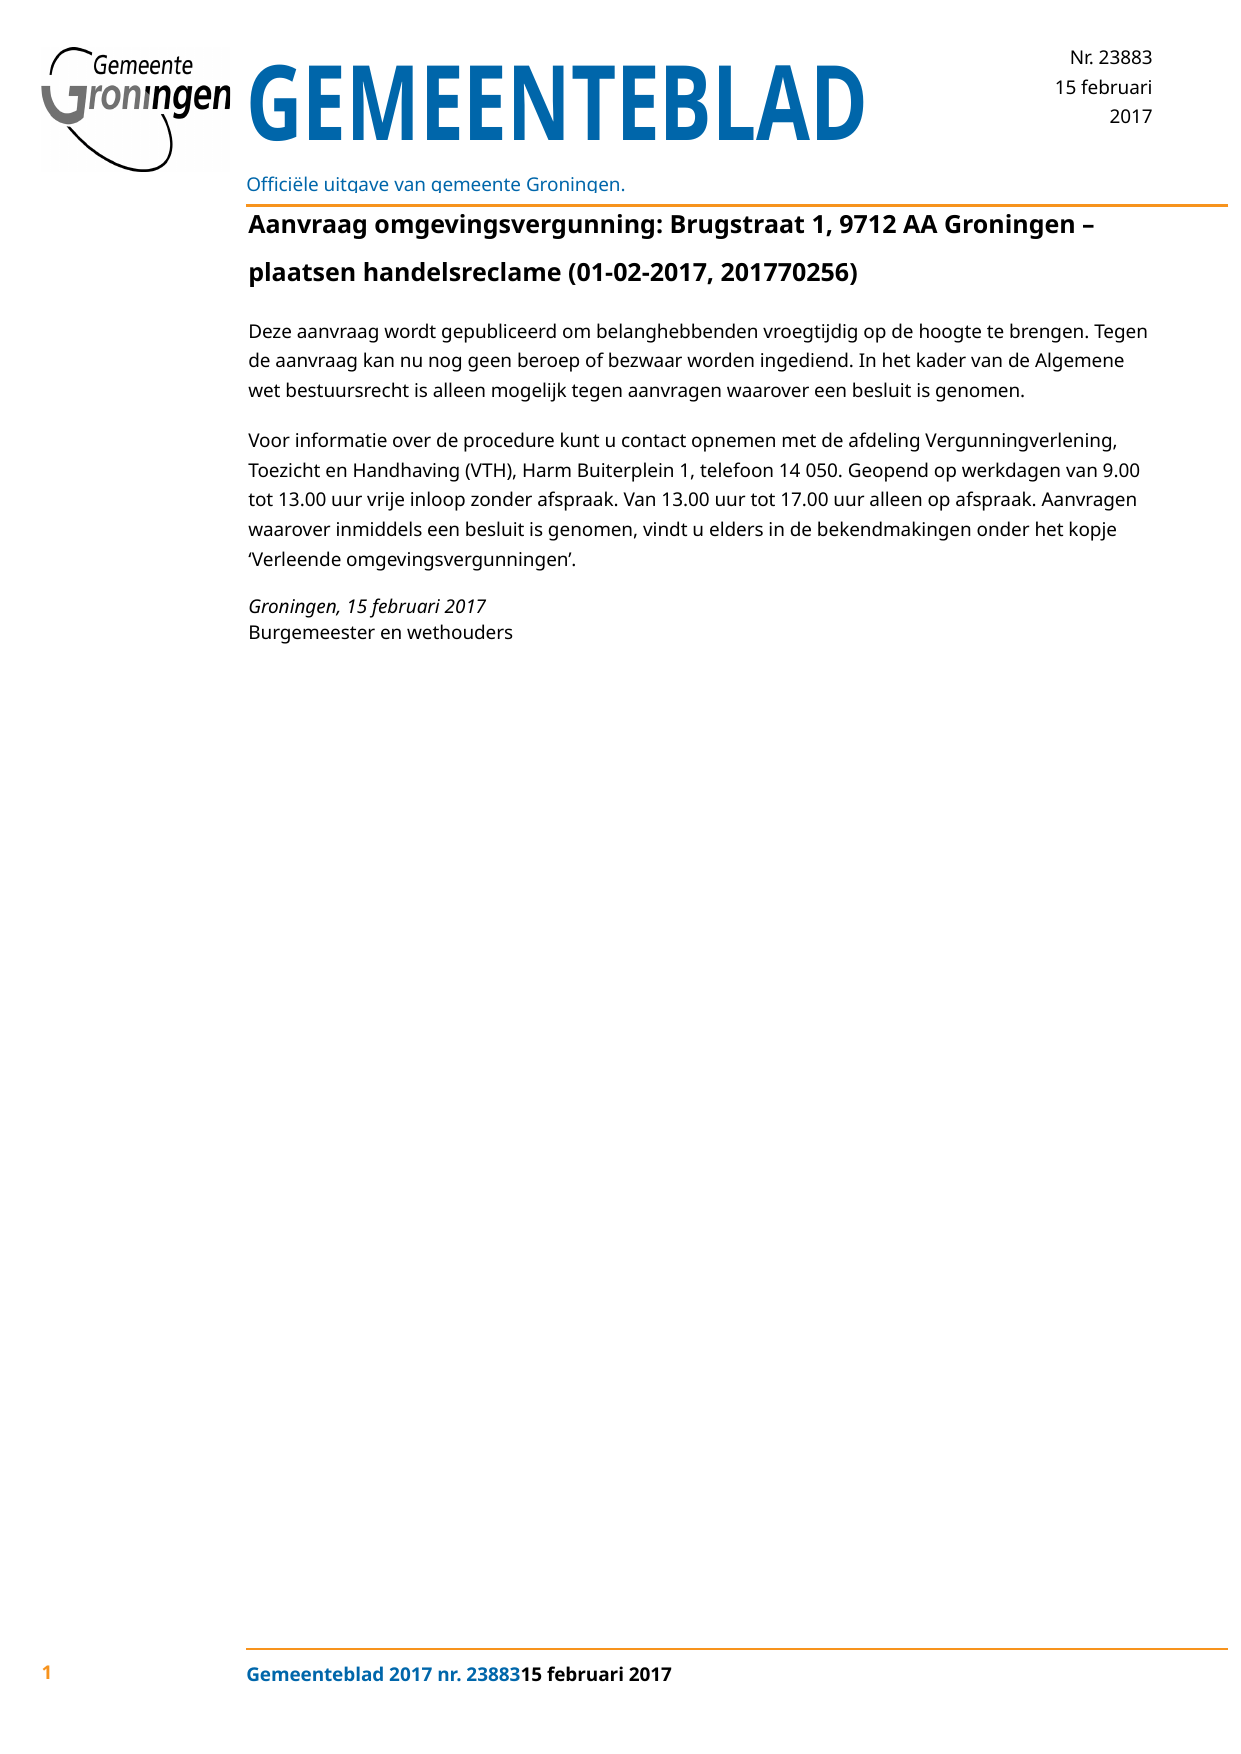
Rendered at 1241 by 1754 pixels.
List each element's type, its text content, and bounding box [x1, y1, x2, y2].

text Groningen, 15 februari 2017 [248, 594, 1152, 619]
text Deze aanvraag wordt gepubliceerd om belanghebbenden vroegtijdig op de hoogte te brengen. Tegen de aanvraag kan nu nog geen beroep of bezwaar worden ingediend. In het kader van de Algemene wet bestuursrecht is alleen mogelijk tegen aanvragen waarover een besluit is genomen. [248, 318, 1152, 403]
text Aanvraag omgevingsvergunning: Brugstraat 1, 9712 AA Groningen – plaatsen handelsreclame (01-02-2017, 201770256) [248, 207, 1152, 288]
picture [41, 47, 231, 172]
text Burgemeester en wethouders [248, 619, 1152, 645]
text Voor informatie over de procedure kunt u contact opnemen met de afdeling Vergunningverlening, Toezicht en Handhaving (VTH), Harm Buiterplein 1, telefoon 14 050. Geopend op werkdagen van 9.00 tot 13.00 uur vrije inloop zonder afspraak. Van 13.00 uur tot 17.00 uur alleen op afspraak. Aanvragen waarover inmiddels een besluit is genomen, vindt u elders in de bekendmakingen onder het kopje ‘Verleende omgevingsvergunningen’. [248, 427, 1152, 572]
